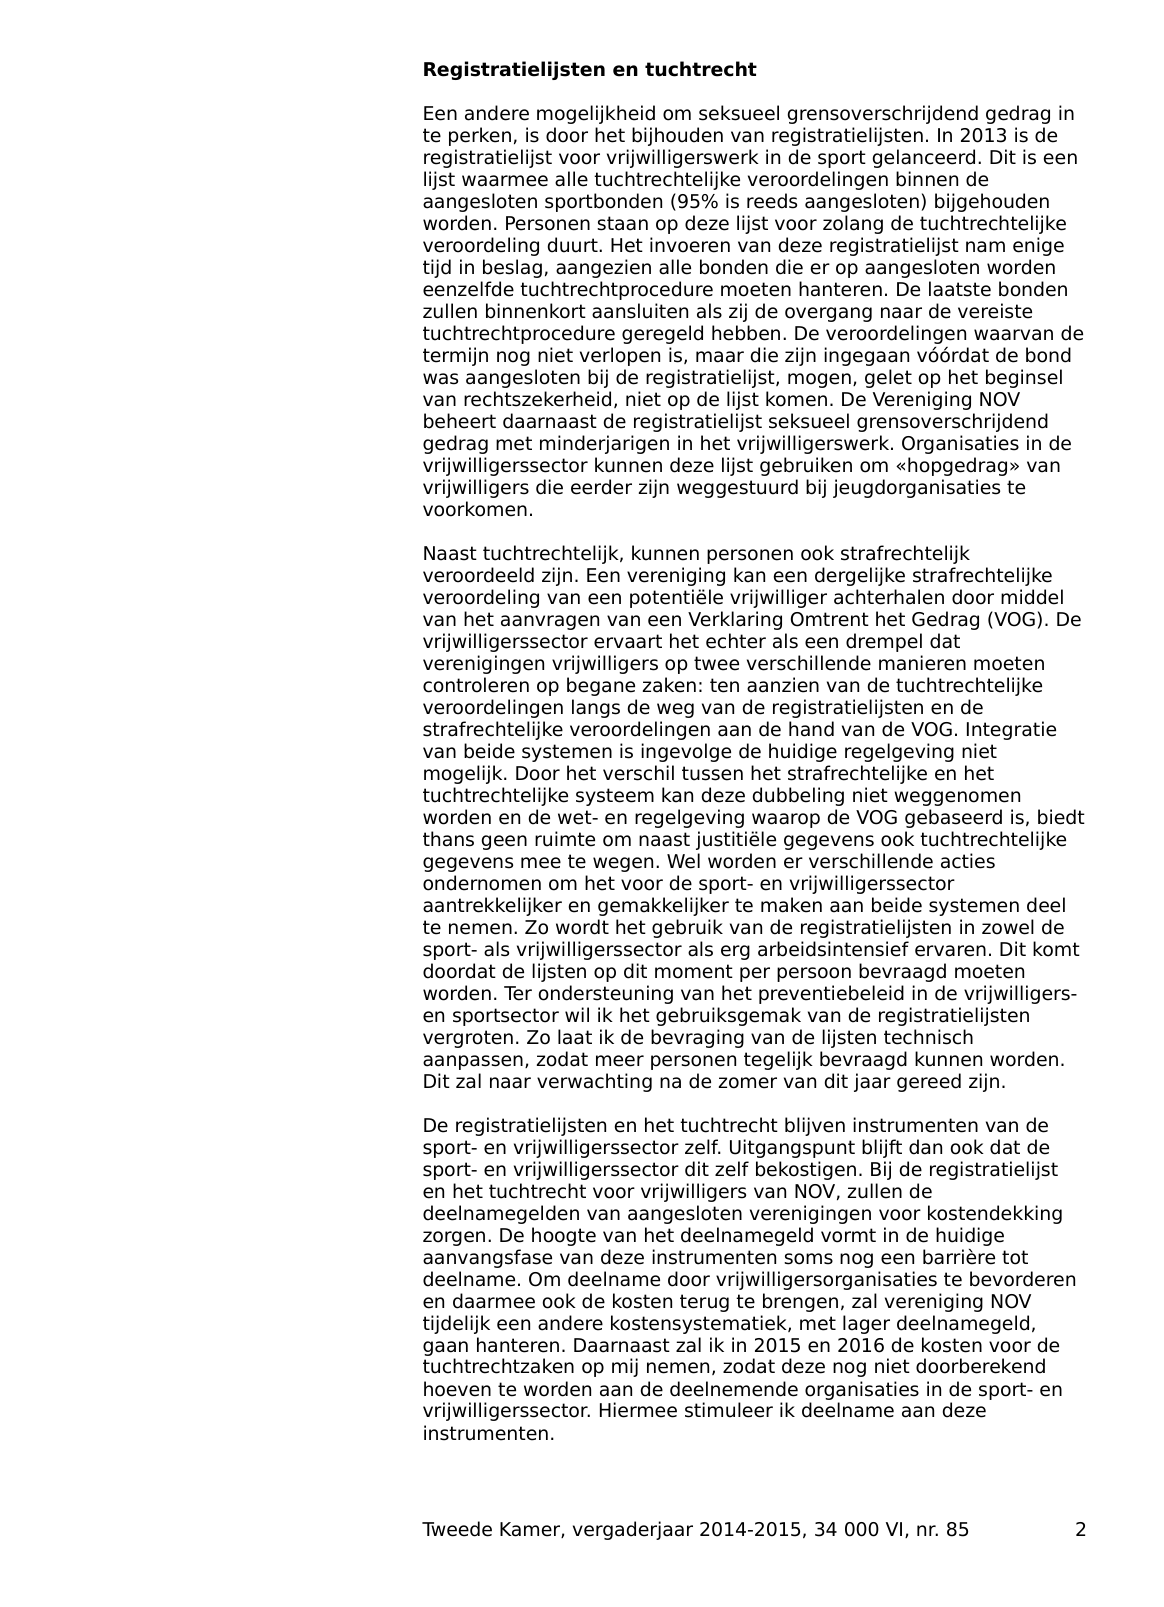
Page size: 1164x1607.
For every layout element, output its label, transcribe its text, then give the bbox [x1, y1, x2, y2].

text Naast tuchtrechtelijk, kunnen personen ook strafrechtelijk veroordeeld zijn. Een vereniging kan een dergelijke strafrechtelijke veroordeling van een potentiële vrijwilliger achterhalen door middel van het aanvragen van een Verklaring Omtrent het Gedrag (VOG). De vrijwilligerssector ervaart het echter als een drempel dat verenigingen vrijwilligers op twee verschillende manieren moeten controleren op begane zaken: ten aanzien van de tuchtrechtelijke veroordelingen langs de weg van de registratielijsten en de strafrechtelijke veroordelingen aan de hand van de VOG. Integratie van beide systemen is ingevolge de huidige regelgeving niet mogelijk. Door het verschil tussen het strafrechtelijke en het tuchtrechtelijke systeem kan deze dubbeling niet weggenomen worden en de wet- en regelgeving waarop de VOG gebaseerd is, biedt thans geen ruimte om naast justitiële gegevens ook tuchtrechtelijke gegevens mee te wegen. Wel worden er verschillende acties ondernomen om het voor de sport- en vrijwilligerssector aantrekkelijker en gemakkelijker te maken aan beide systemen deel te nemen. Zo wordt het gebruik van de registratielijsten in zowel de sport- als vrijwilligerssector als erg arbeidsintensief ervaren. Dit komt doordat de lijsten op dit moment per persoon bevraagd moeten worden. Ter ondersteuning van het preventiebeleid in de vrijwilligers- en sportsector wil ik het gebruiksgemak van de registratielijsten vergroten. Zo laat ik de bevraging van de lijsten technisch aanpassen, zodat meer personen tegelijk bevraagd kunnen worden. Dit zal naar verwachting na de zomer van dit jaar gereed zijn. [422, 543, 1087, 1092]
text De registratielijsten en het tuchtrecht blijven instrumenten van de sport- en vrijwilligerssector zelf. Uitgangspunt blijft dan ook dat de sport- en vrijwilligerssector dit zelf bekostigen. Bij de registratielijst en het tuchtrecht voor vrijwilligers van NOV, zullen de deelnamegelden van aangesloten verenigingen voor kostendekking zorgen. De hoogte van het deelnamegeld vormt in de huidige aanvangsfase van deze instrumenten soms nog een barrière tot deelname. Om deelname door vrijwilligersorganisaties te bevorderen en daarmee ook de kosten terug te brengen, zal vereniging NOV tijdelijk een andere kostensystematiek, met lager deelnamegeld, gaan hanteren. Daarnaast zal ik in 2015 en 2016 de kosten voor de tuchtrechtzaken op mij nemen, zodat deze nog niet doorberekend hoeven te worden aan de deelnemende organisaties in de sport- en vrijwilligerssector. Hiermee stimuleer ik deelname aan deze instrumenten. [422, 1115, 1087, 1444]
subtitle Registratielijsten en tuchtrecht [422, 59, 1087, 81]
text Een andere mogelijkheid om seksueel grensoverschrijdend gedrag in te perken, is door het bijhouden van registratielijsten. In 2013 is de registratielijst voor vrijwilligerswerk in de sport gelanceerd. Dit is een lijst waarmee alle tuchtrechtelijke veroordelingen binnen de aangesloten sportbonden (95% is reeds aangesloten) bijgehouden worden. Personen staan op deze lijst voor zolang de tuchtrechtelijke veroordeling duurt. Het invoeren van deze registratielijst nam enige tijd in beslag, aangezien alle bonden die er op aangesloten worden eenzelfde tuchtrechtprocedure moeten hanteren. De laatste bonden zullen binnenkort aansluiten als zij de overgang naar de vereiste tuchtrechtprocedure geregeld hebben. De veroordelingen waarvan de termijn nog niet verlopen is, maar die zijn ingegaan vóórdat de bond was aangesloten bij de registratielijst, mogen, gelet op het beginsel van rechtszekerheid, niet op de lijst komen. De Vereniging NOV beheert daarnaast de registratielijst seksueel grensoverschrijdend gedrag met minderjarigen in het vrijwilligerswerk. Organisaties in de vrijwilligerssector kunnen deze lijst gebruiken om «hopgedrag» van vrijwilligers die eerder zijn weggestuurd bij jeugdorganisaties te voorkomen. [422, 103, 1087, 521]
